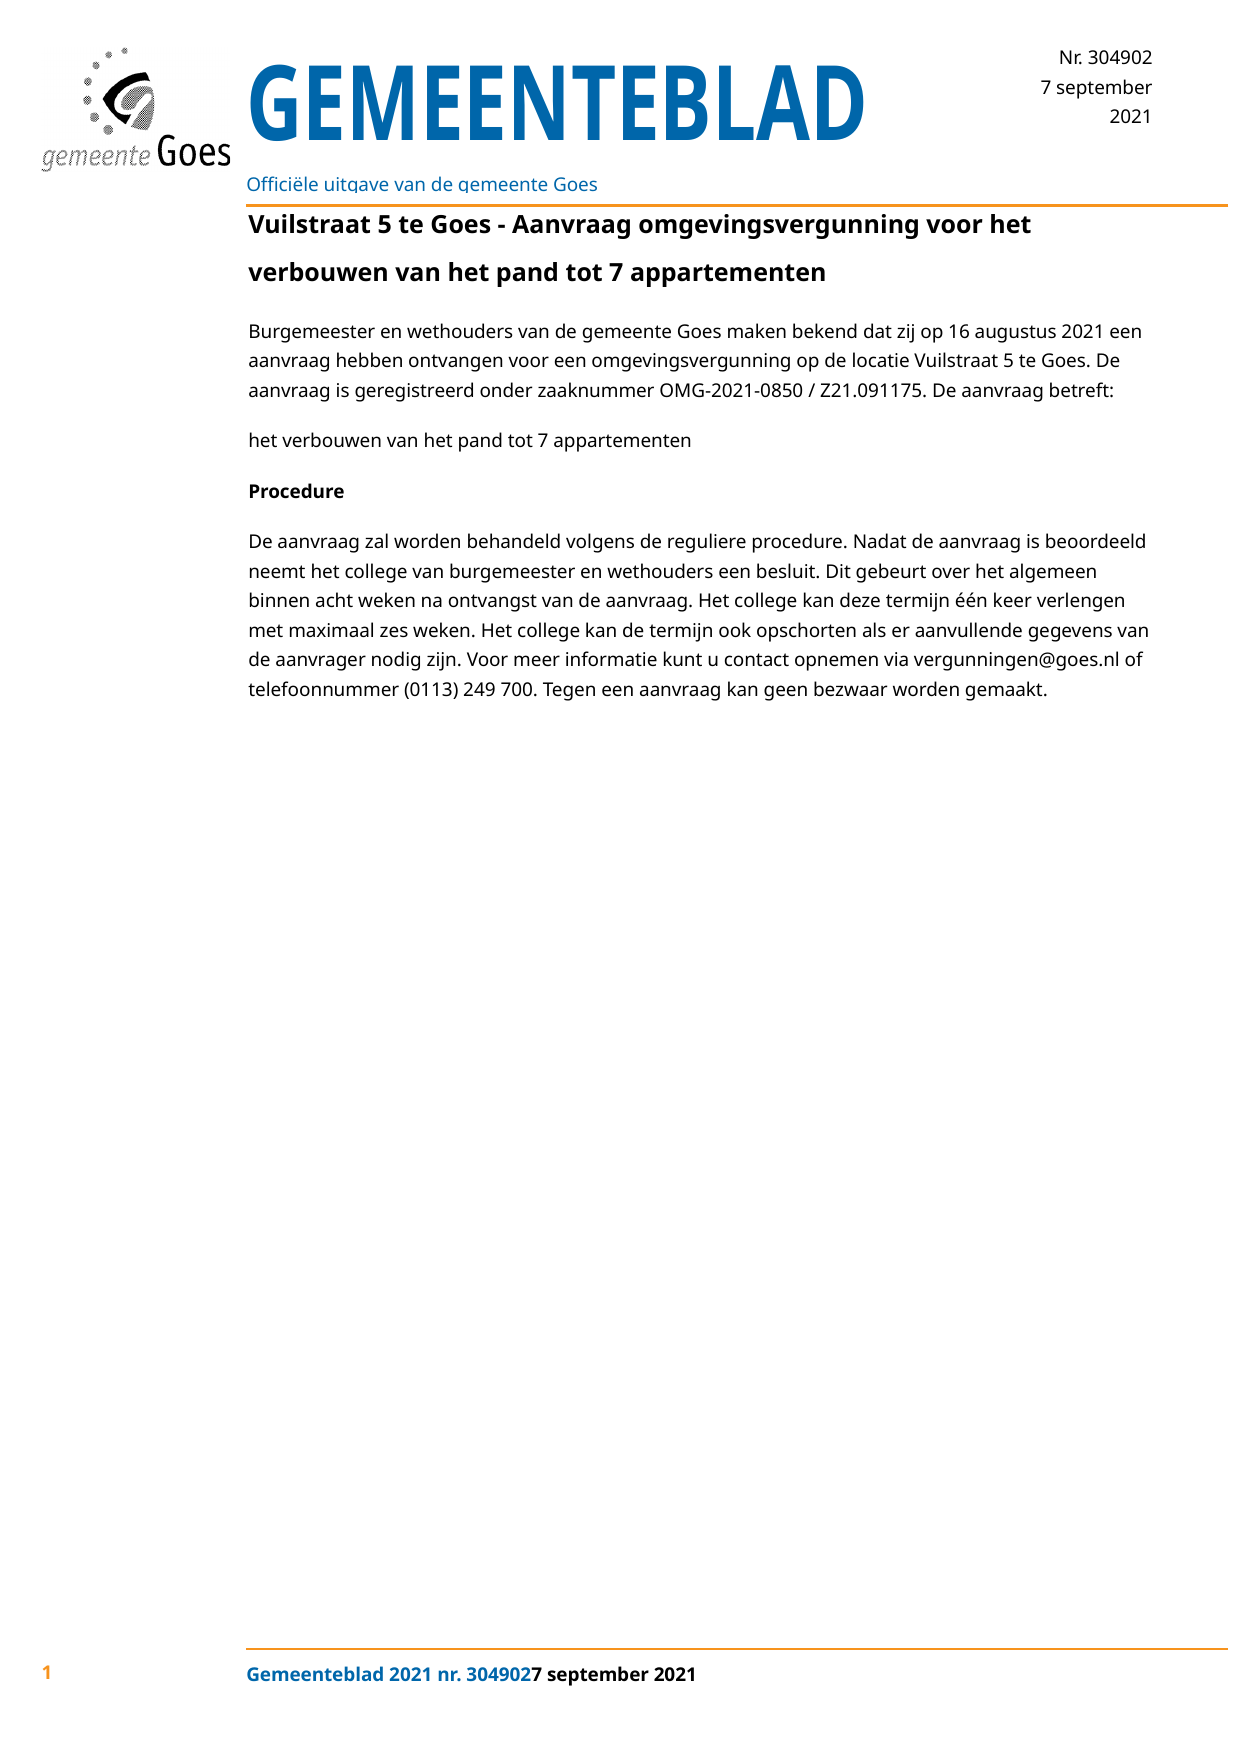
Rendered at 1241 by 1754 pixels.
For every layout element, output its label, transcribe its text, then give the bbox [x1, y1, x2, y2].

text Burgemeester en wethouders van de gemeente Goes maken bekend dat zij op 16 augustus 2021 een aanvraag hebben ontvangen voor een omgevingsvergunning op de locatie Vuilstraat 5 te Goes. De aanvraag is geregistreerd onder zaaknummer OMG-2021-0850 / Z21.091175. De aanvraag betreft: [248, 318, 1152, 403]
text De aanvraag zal worden behandeld volgens de reguliere procedure. Nadat de aanvraag is beoordeeld neemt het college van burgemeester en wethouders een besluit. Dit gebeurt over het algemeen binnen acht weken na ontvangst van de aanvraag. Het college kan deze termijn één keer verlengen met maximaal zes weken. Het college kan de termijn ook opschorten als er aanvullende gegevens van de aanvrager nodig zijn. Voor meer informatie kunt u contact opnemen via vergunningen@goes.nl of telefoonnummer (0113) 249 700. Tegen een aanvraag kan geen bezwaar worden gemaakt. [248, 528, 1152, 702]
picture [41, 47, 231, 172]
text Procedure [248, 478, 1152, 504]
text Vuilstraat 5 te Goes - Aanvraag omgevingsvergunning voor het verbouwen van het pand tot 7 appartementen [248, 207, 1152, 288]
text het verbouwen van het pand tot 7 appartementen [248, 427, 1152, 453]
